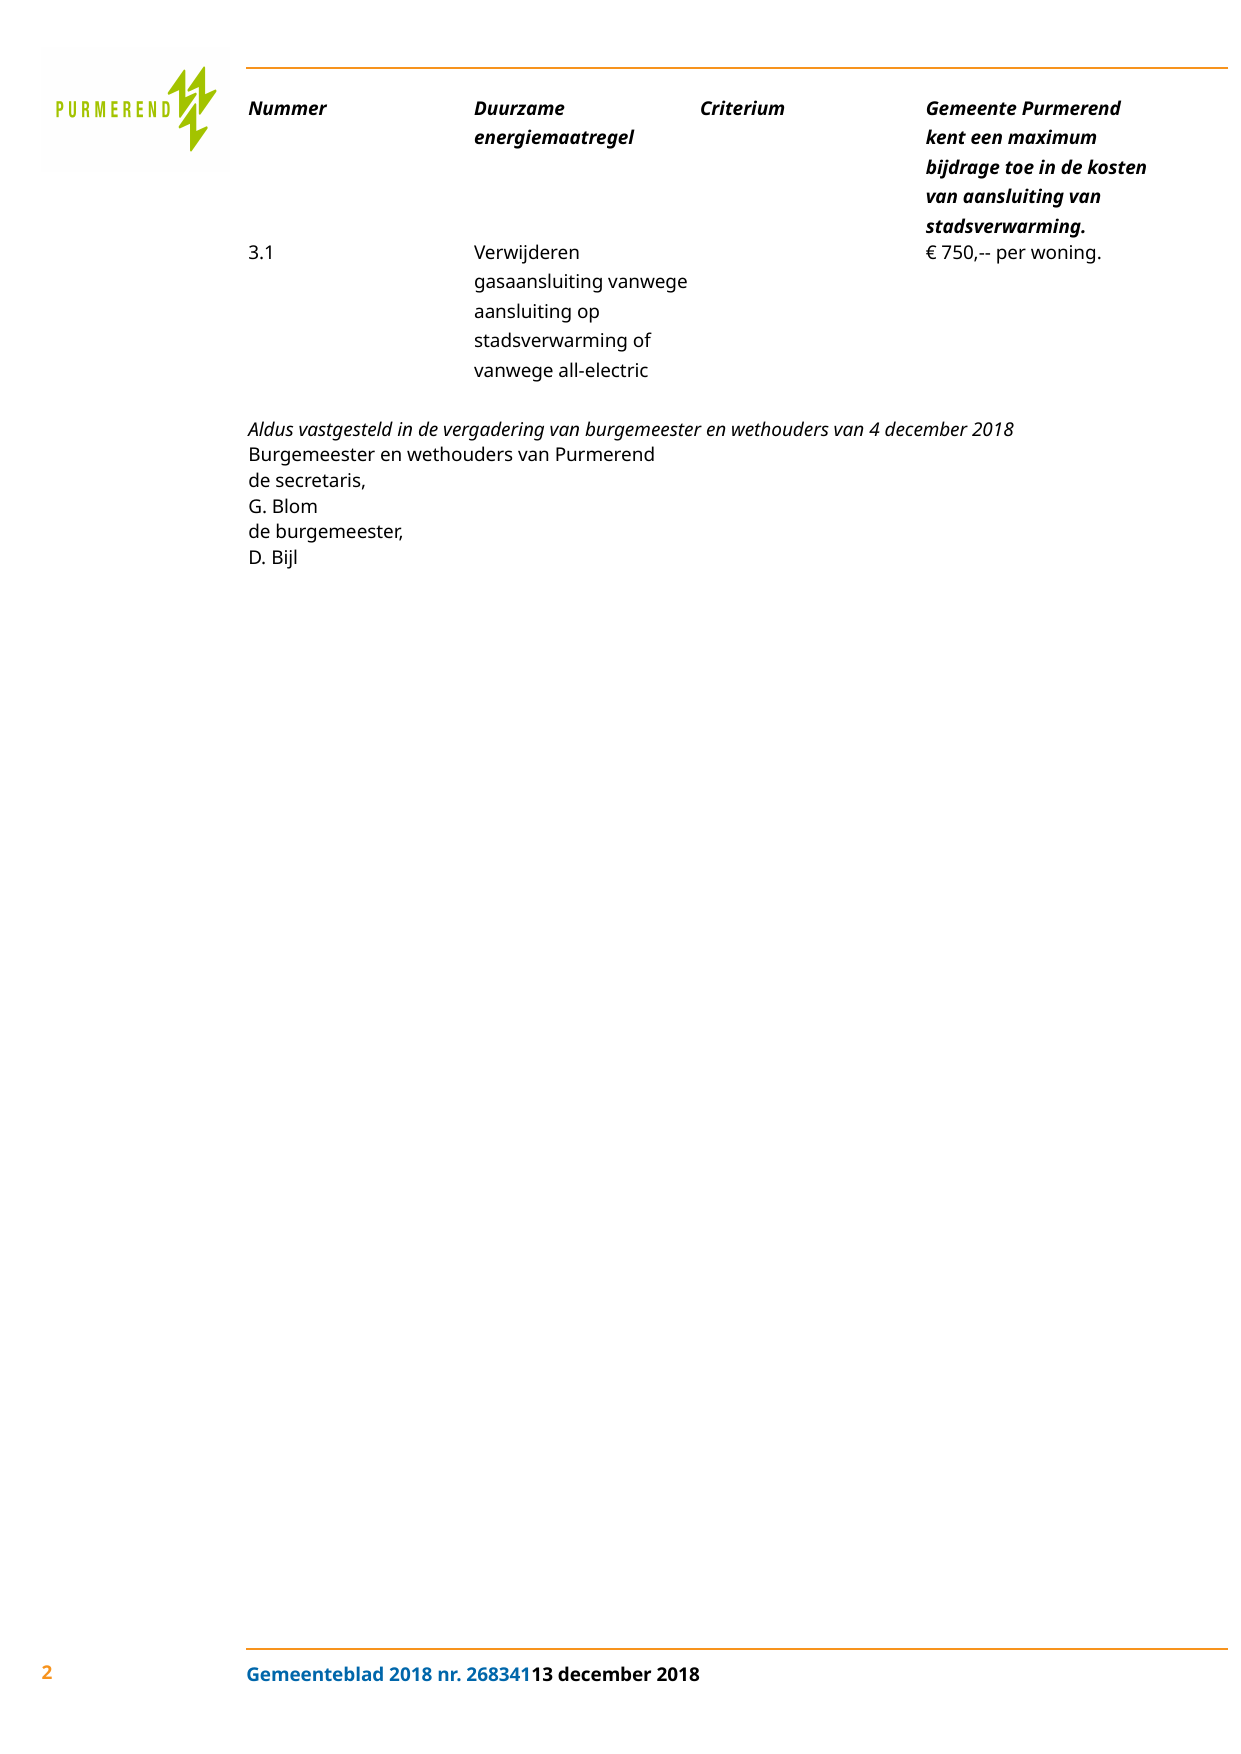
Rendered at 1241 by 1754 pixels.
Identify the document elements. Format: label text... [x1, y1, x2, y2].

text de burgemeester, [248, 519, 1152, 544]
table_cell € 750,-- per woning. [926, 239, 1152, 383]
text Aldus vastgesteld in de vergadering van burgemeester en wethouders van 4 december 2018 [248, 416, 1152, 441]
table_cell Nummer [248, 95, 474, 239]
text D. Bijl [248, 544, 1152, 570]
table_cell Criterium [700, 95, 926, 239]
table_cell Duurzame energiemaatregel [474, 95, 700, 239]
table_cell Verwijderen gasaansluiting vanwege aansluiting op stadsverwarming of vanwege all-electric [474, 239, 700, 383]
text G. Blom [248, 493, 1152, 519]
table_cell 3.1 [248, 239, 474, 383]
table_cell Gemeente Purmerend kent een maximum bijdrage toe in de kosten van aansluiting van stadsverwarming. [926, 95, 1152, 239]
table_cell [700, 239, 926, 383]
text de secretaris, [248, 467, 1152, 493]
picture [41, 47, 231, 172]
text Burgemeester en wethouders van Purmerend [248, 441, 1152, 467]
